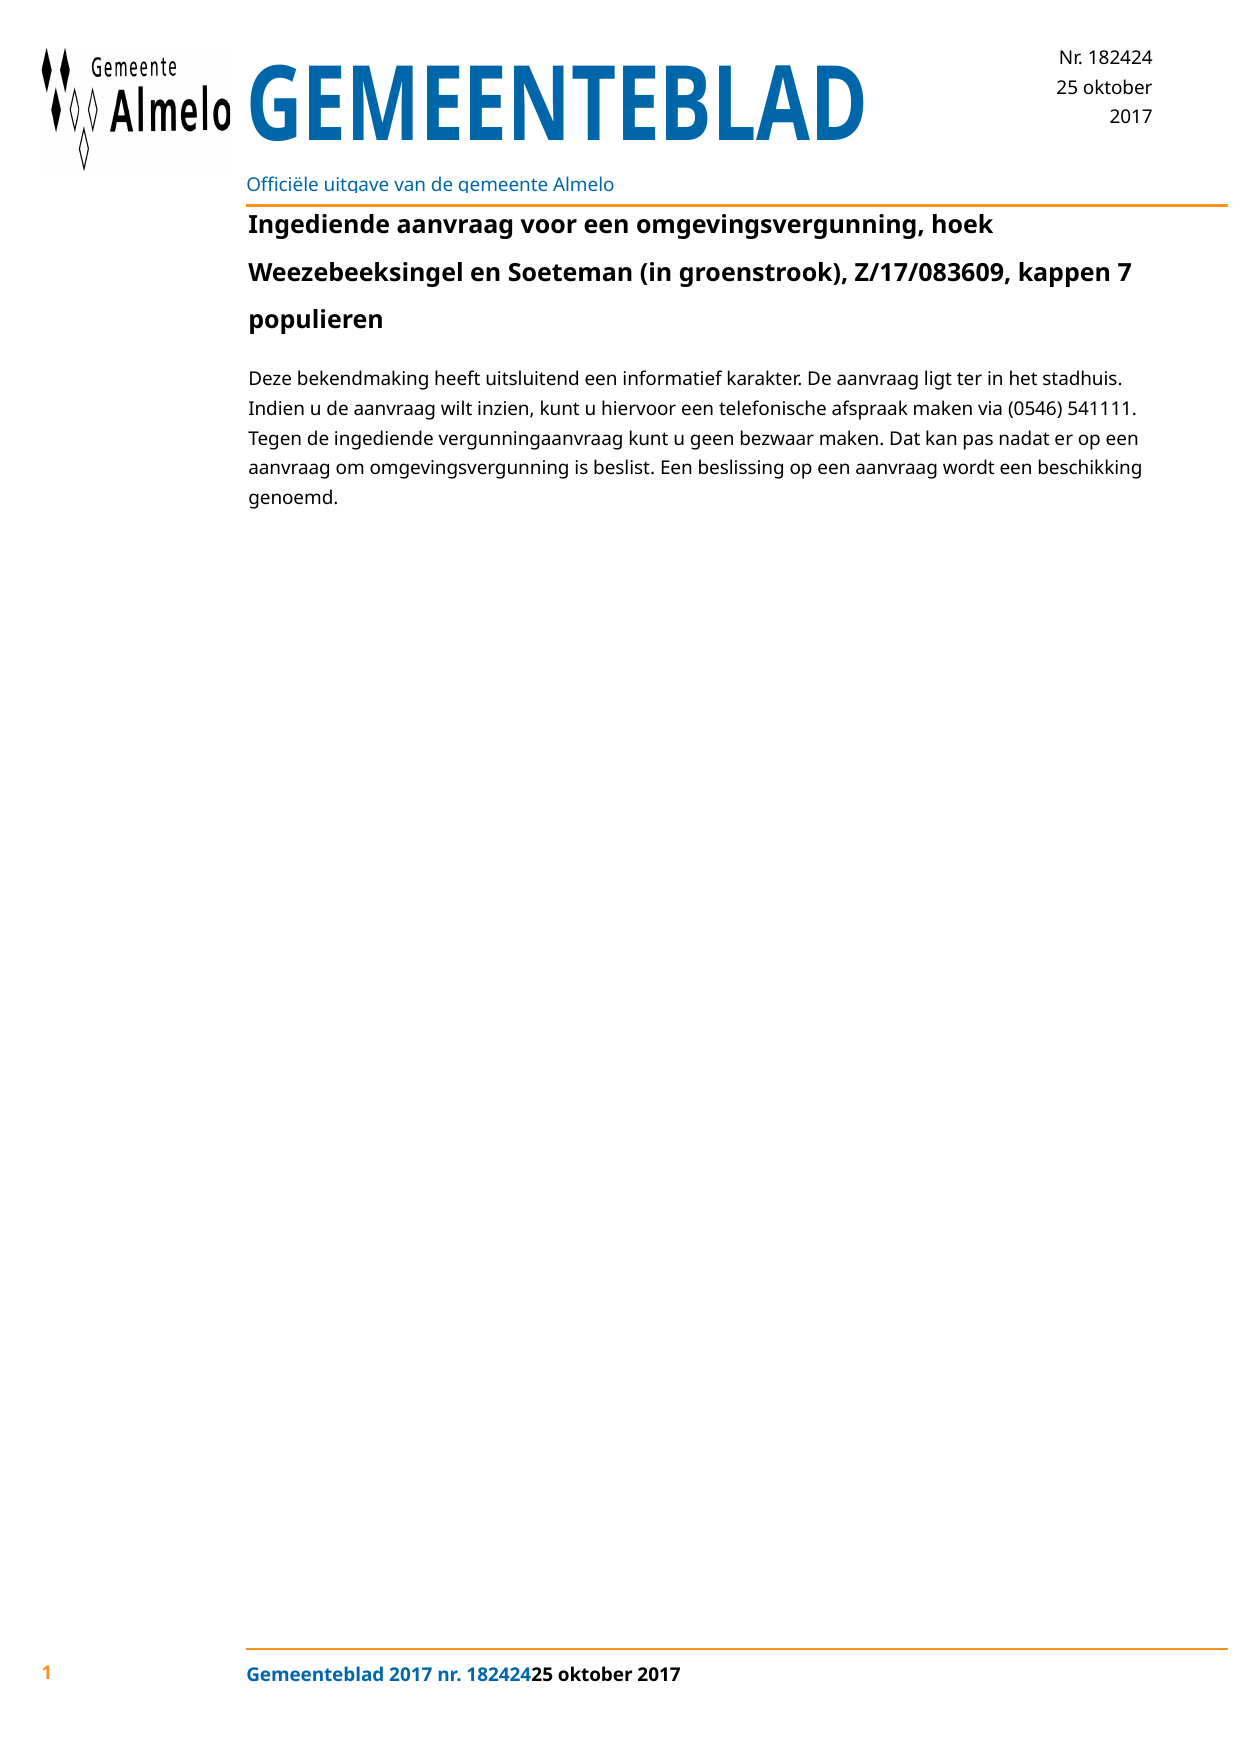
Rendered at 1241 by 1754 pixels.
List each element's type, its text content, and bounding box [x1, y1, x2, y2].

text Deze bekendmaking heeft uitsluitend een informatief karakter. De aanvraag ligt ter in het stadhuis. Indien u de aanvraag wilt inzien, kunt u hiervoor een telefonische afspraak maken via (0546) 541111. Tegen de ingediende vergunningaanvraag kunt u geen bezwaar maken. Dat kan pas nadat er op een aanvraag om omgevingsvergunning is beslist. Een beslissing op een aanvraag wordt een beschikking genoemd. [248, 366, 1152, 509]
picture [41, 47, 231, 172]
text Ingediende aanvraag voor een omgevingsvergunning, hoek Weezebeeksingel en Soeteman (in groenstrook), Z/17/083609, kappen 7 populieren [248, 207, 1152, 336]
